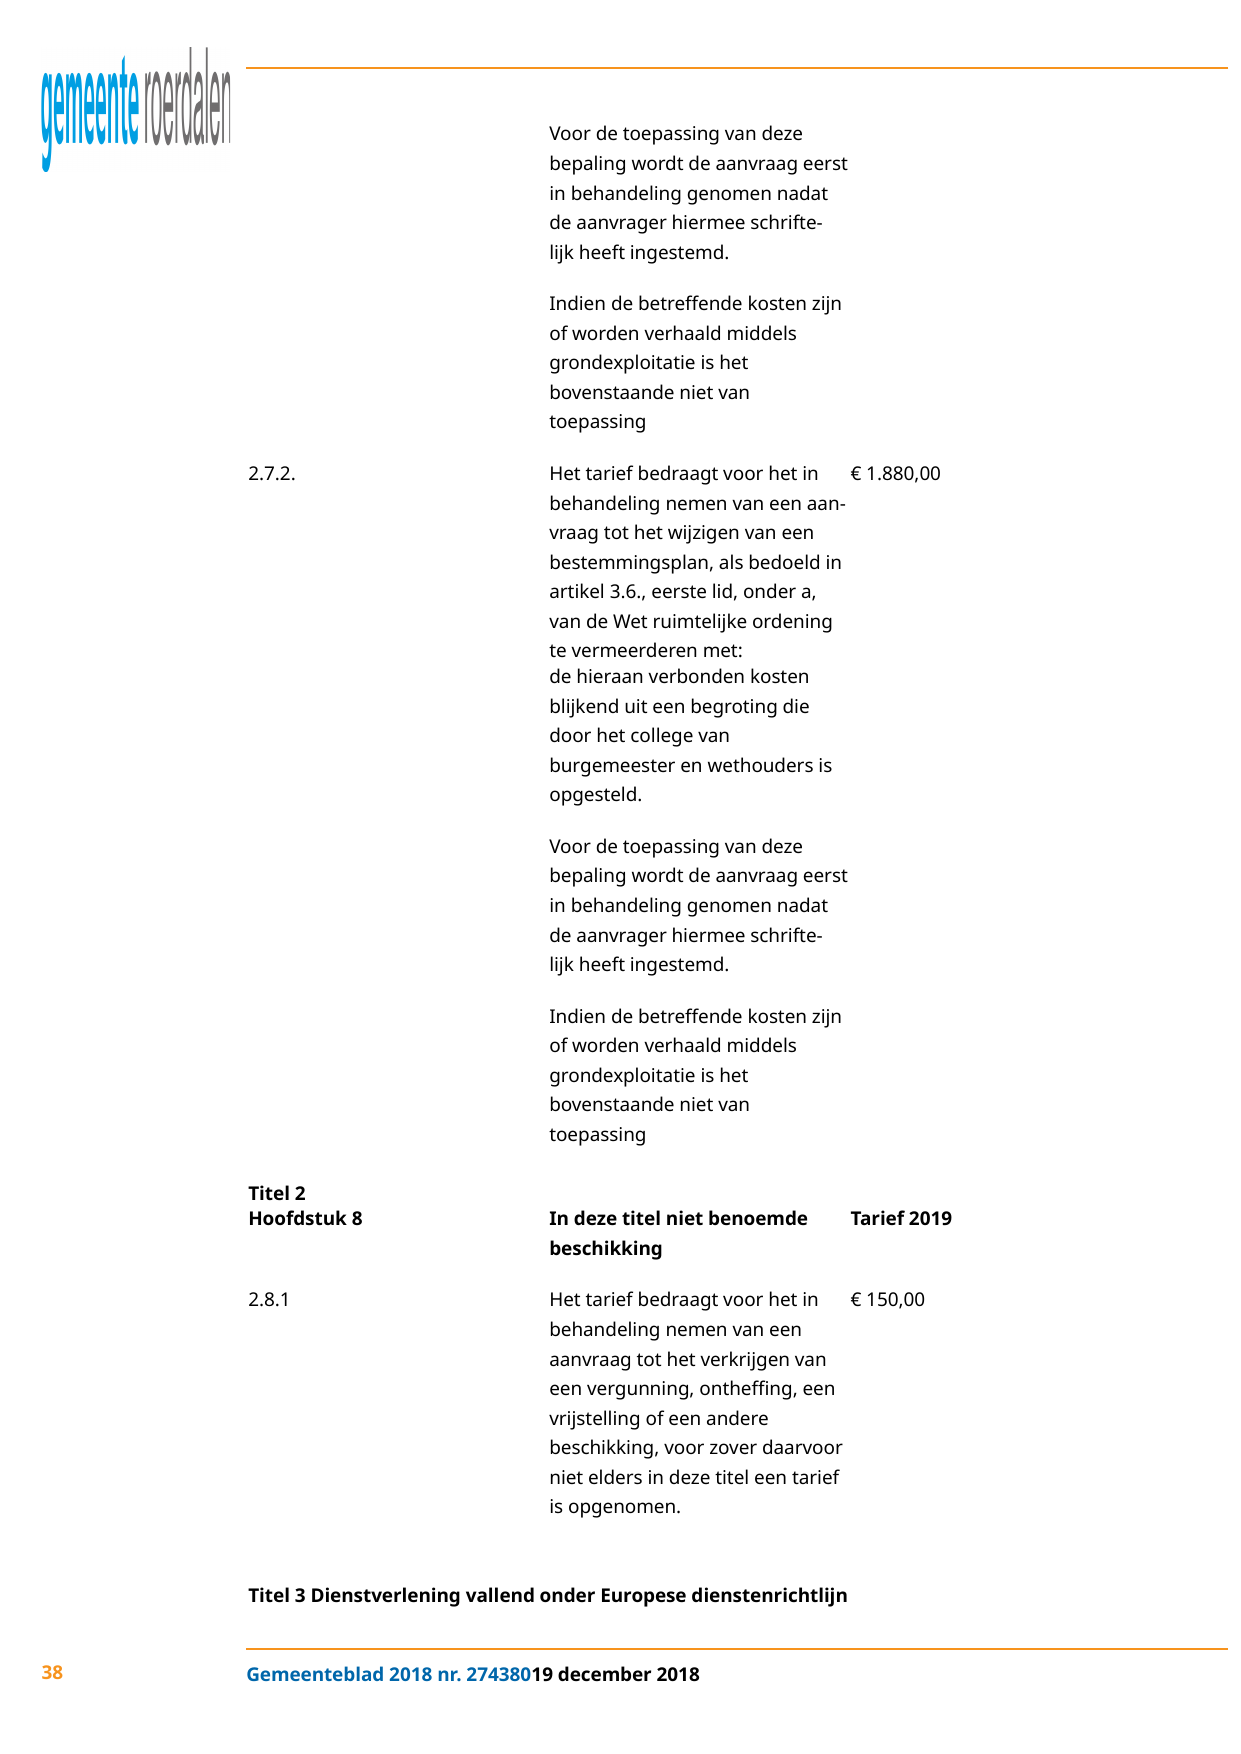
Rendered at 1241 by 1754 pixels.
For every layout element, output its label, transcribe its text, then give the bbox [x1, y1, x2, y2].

table_cell [850, 1261, 1152, 1287]
table_cell [549, 1261, 850, 1287]
table_cell [248, 808, 549, 833]
table_cell [248, 663, 549, 807]
table_cell [549, 95, 850, 121]
table_cell [850, 977, 1152, 1003]
table_cell Hoofdstuk 8 [248, 1206, 549, 1261]
table_cell Het tarief bedraagt voor het in behandeling nemen van een aanvraag tot het verkrijgen van een vergunning, ontheffing, een vrijstelling of een andere beschikking, voor zover daarvoor niet elders in deze titel een tarief is opgenomen. [549, 1287, 850, 1519]
table_header Titel 2 [248, 1180, 549, 1206]
text Titel 3 Dienstverlening vallend onder Europese dienstenrichtlijn [248, 1582, 1152, 1608]
table_cell [248, 1261, 549, 1287]
table_cell [248, 833, 549, 977]
table_cell [549, 977, 850, 1003]
table_cell € 150,00 [850, 1287, 1152, 1519]
table_cell [248, 95, 549, 121]
table_cell [248, 434, 549, 460]
table_cell [248, 290, 549, 434]
table_cell [248, 121, 549, 264]
table_header [549, 1180, 850, 1206]
table_cell de hieraan verbonden kosten blijkend uit een begroting die door het college van burgemeester en wethouders is opgesteld. [549, 663, 850, 807]
table_cell [850, 663, 1152, 807]
table_cell [850, 1003, 1152, 1147]
table_cell [248, 1003, 549, 1147]
table_cell 2.8.1 [248, 1287, 549, 1519]
table_cell Het tarief bedraagt voor het in behandeling nemen van een aan- vraag tot het wijzigen van een bestemmingsplan, als bedoeld in artikel 3.6., eerste lid, onder a, van de Wet ruimtelijke ordening te vermeerderen met: [549, 460, 850, 663]
table_header [850, 1180, 1152, 1206]
table_cell [549, 434, 850, 460]
table_cell [248, 977, 549, 1003]
table_cell Indien de betreffende kosten zijn of worden verhaald middels grondexploitatie is het bovenstaande niet van toepassing [549, 290, 850, 434]
table_cell Voor de toepassing van deze bepaling wordt de aanvraag eerst in behandeling genomen nadat de aanvrager hiermee schrifte- lijk heeft ingestemd. [549, 833, 850, 977]
table_cell Tarief 2019 [850, 1206, 1152, 1261]
table_cell [850, 808, 1152, 833]
table_cell 2.7.2. [248, 460, 549, 663]
table_cell [248, 265, 549, 290]
table_cell [850, 95, 1152, 121]
table_cell [549, 265, 850, 290]
table_cell [850, 265, 1152, 290]
picture [41, 134, 48, 172]
table_cell [850, 290, 1152, 434]
table_cell Indien de betreffende kosten zijn of worden verhaald middels grondexploitatie is het bovenstaande niet van toepassing [549, 1003, 850, 1147]
table_cell Voor de toepassing van deze bepaling wordt de aanvraag eerst in behandeling genomen nadat de aanvrager hiermee schrifte- lijk heeft ingestemd. [549, 121, 850, 264]
table_cell [850, 121, 1152, 264]
table_cell [549, 808, 850, 833]
table_cell [850, 434, 1152, 460]
picture [41, 47, 231, 172]
table_cell In deze titel niet benoemde beschikking [549, 1206, 850, 1261]
table_cell € 1.880,00 [850, 460, 1152, 663]
table_cell [850, 833, 1152, 977]
